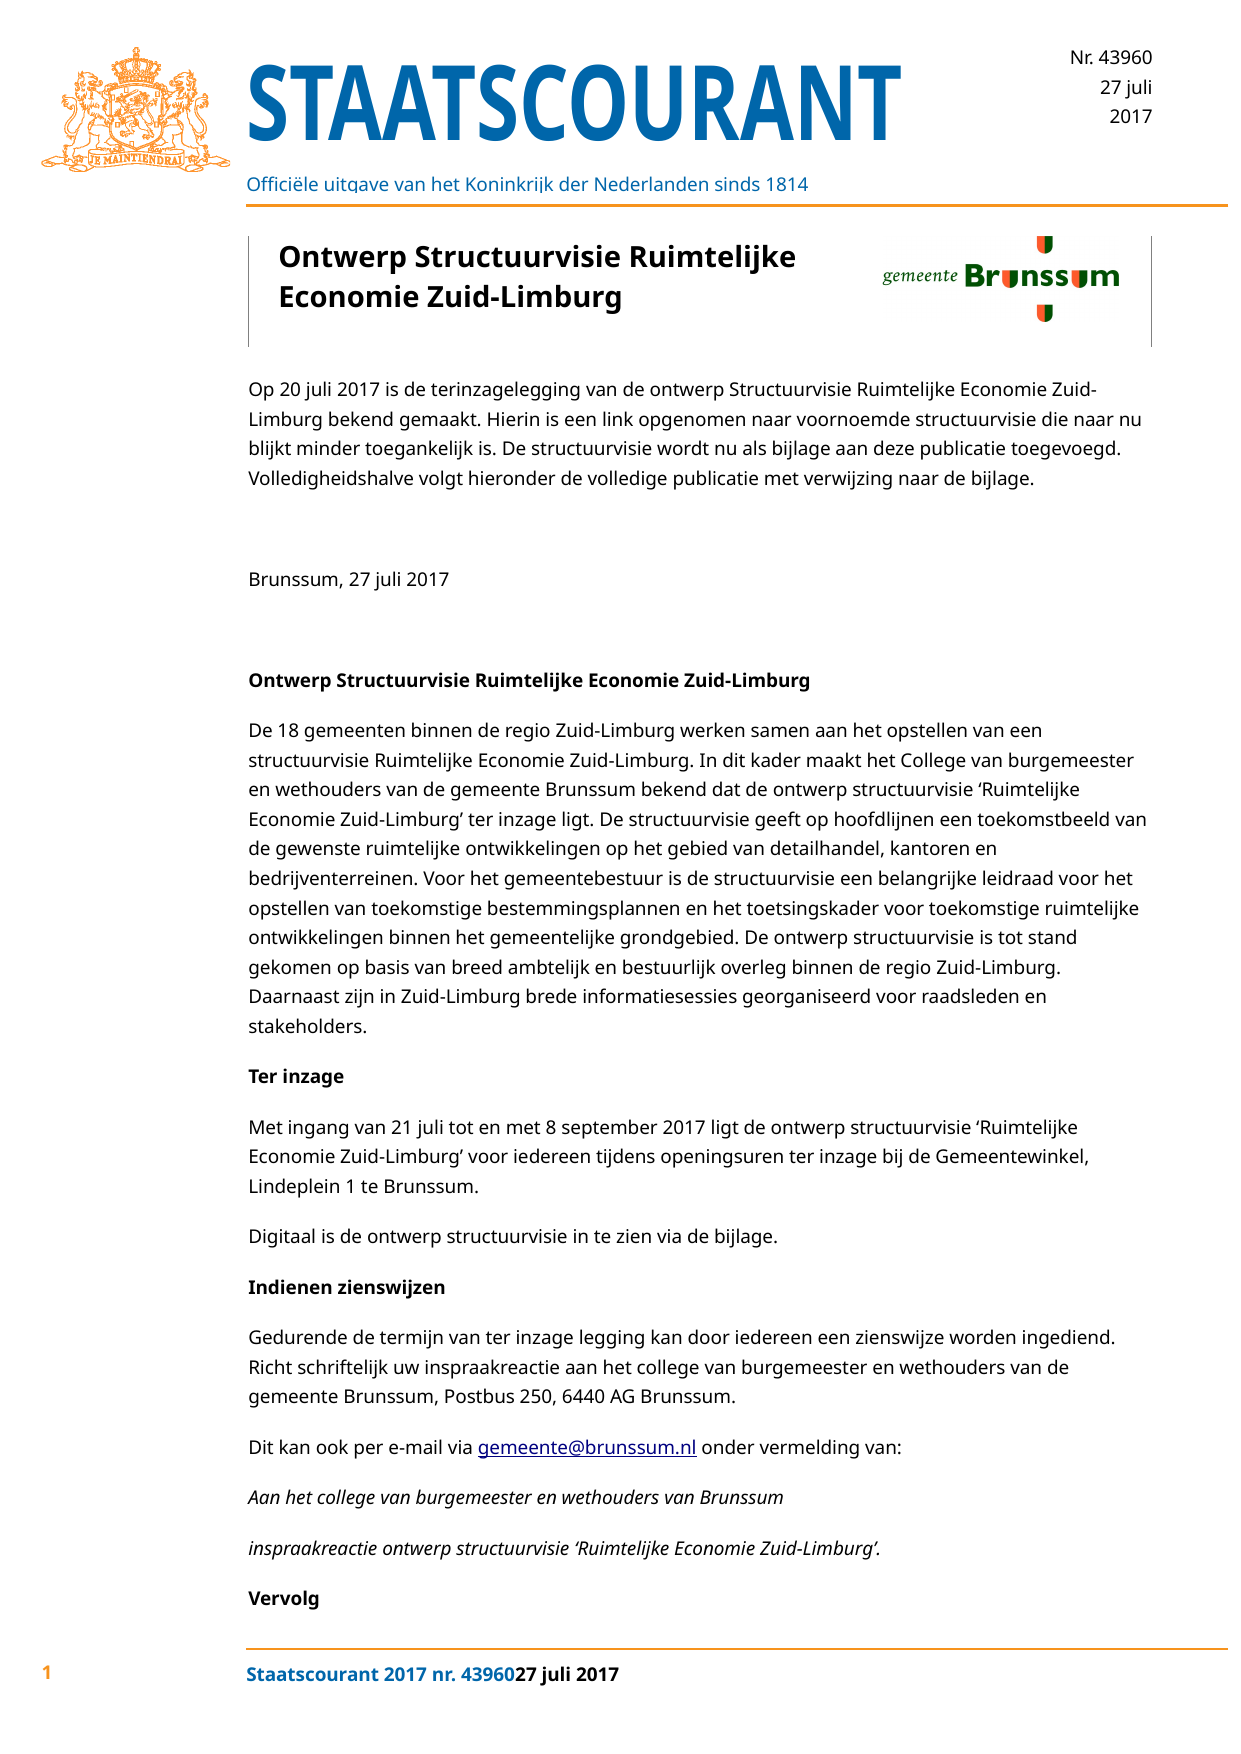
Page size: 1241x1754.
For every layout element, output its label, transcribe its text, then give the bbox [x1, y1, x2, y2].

text Met ingang van 21 juli tot en met 8 september 2017 ligt de ontwerp structuurvisie ‘Ruimtelijke Economie Zuid-Limburg’ voor iedereen tijdens openingsuren ter inzage bij de Gemeentewinkel, Lindeplein 1 te Brunssum. [248, 1114, 1152, 1199]
text Vervolg [248, 1585, 1152, 1611]
text inspraakreactie ontwerp structuurvisie ‘Ruimtelijke Economie Zuid-Limburg’. [248, 1535, 1152, 1561]
text Ontwerp Structuurvisie Ruimtelijke Economie Zuid-Limburg [248, 667, 1152, 693]
picture [41, 47, 231, 172]
text Digitaal is de ontwerp structuurvisie in te zien via de bijlage. [248, 1223, 1152, 1249]
picture [882, 236, 1119, 322]
text Gedurende de termijn van ter inzage legging kan door iedereen een zienswijze worden ingediend. Richt schriftelijk uw inspraakreactie aan het college van burgemeester en wethouders van de gemeente Brunssum, Postbus 250, 6440 AG Brunssum. [248, 1324, 1152, 1409]
table_header [850, 236, 1151, 347]
text Indienen zienswijzen [248, 1274, 1152, 1300]
text Op 20 juli 2017 is de terinzagelegging van de ontwerp Structuurvisie Ruimtelijke Economie Zuid-Limburg bekend gemaakt. Hierin is een link opgenomen naar voornoemde structuurvisie die naar nu blijkt minder toegankelijk is. De structuurvisie wordt nu als bijlage aan deze publicatie toegevoegd. Volledigheidshalve volgt hieronder de volledige publicatie met verwijzing naar de bijlage. [248, 376, 1152, 491]
text Ter inzage [248, 1063, 1152, 1089]
text Aan het college van burgemeester en wethouders van Brunssum [248, 1484, 1152, 1510]
table_header Ontwerp Structuurvisie Ruimtelijke Economie Zuid-Limburg [249, 236, 850, 347]
text Brunssum, 27 juli 2017 [248, 566, 1152, 592]
text Dit kan ook per e-mail via gemeente@brunssum.nl onder vermelding van: [248, 1434, 1152, 1460]
text De 18 gemeenten binnen de regio Zuid-Limburg werken samen aan het opstellen van een structuurvisie Ruimtelijke Economie Zuid-Limburg. In dit kader maakt het College van burgemeester en wethouders van de gemeente Brunssum bekend dat de ontwerp structuurvisie ‘Ruimtelijke Economie Zuid-Limburg’ ter inzage ligt. De structuurvisie geeft op hoofdlijnen een toekomstbeeld van de gewenste ruimtelijke ontwikkelingen op het gebied van detailhandel, kantoren en bedrijventerreinen. Voor het gemeentebestuur is de structuurvisie een belangrijke leidraad voor het opstellen van toekomstige bestemmingsplannen en het toetsingskader voor toekomstige ruimtelijke ontwikkelingen binnen het gemeentelijke grondgebied. De ontwerp structuurvisie is tot stand gekomen op basis van breed ambtelijk en bestuurlijk overleg binnen de regio Zuid-Limburg. Daarnaast zijn in Zuid-Limburg brede informatiesessies georganiseerd voor raadsleden en stakeholders. [248, 717, 1152, 1039]
